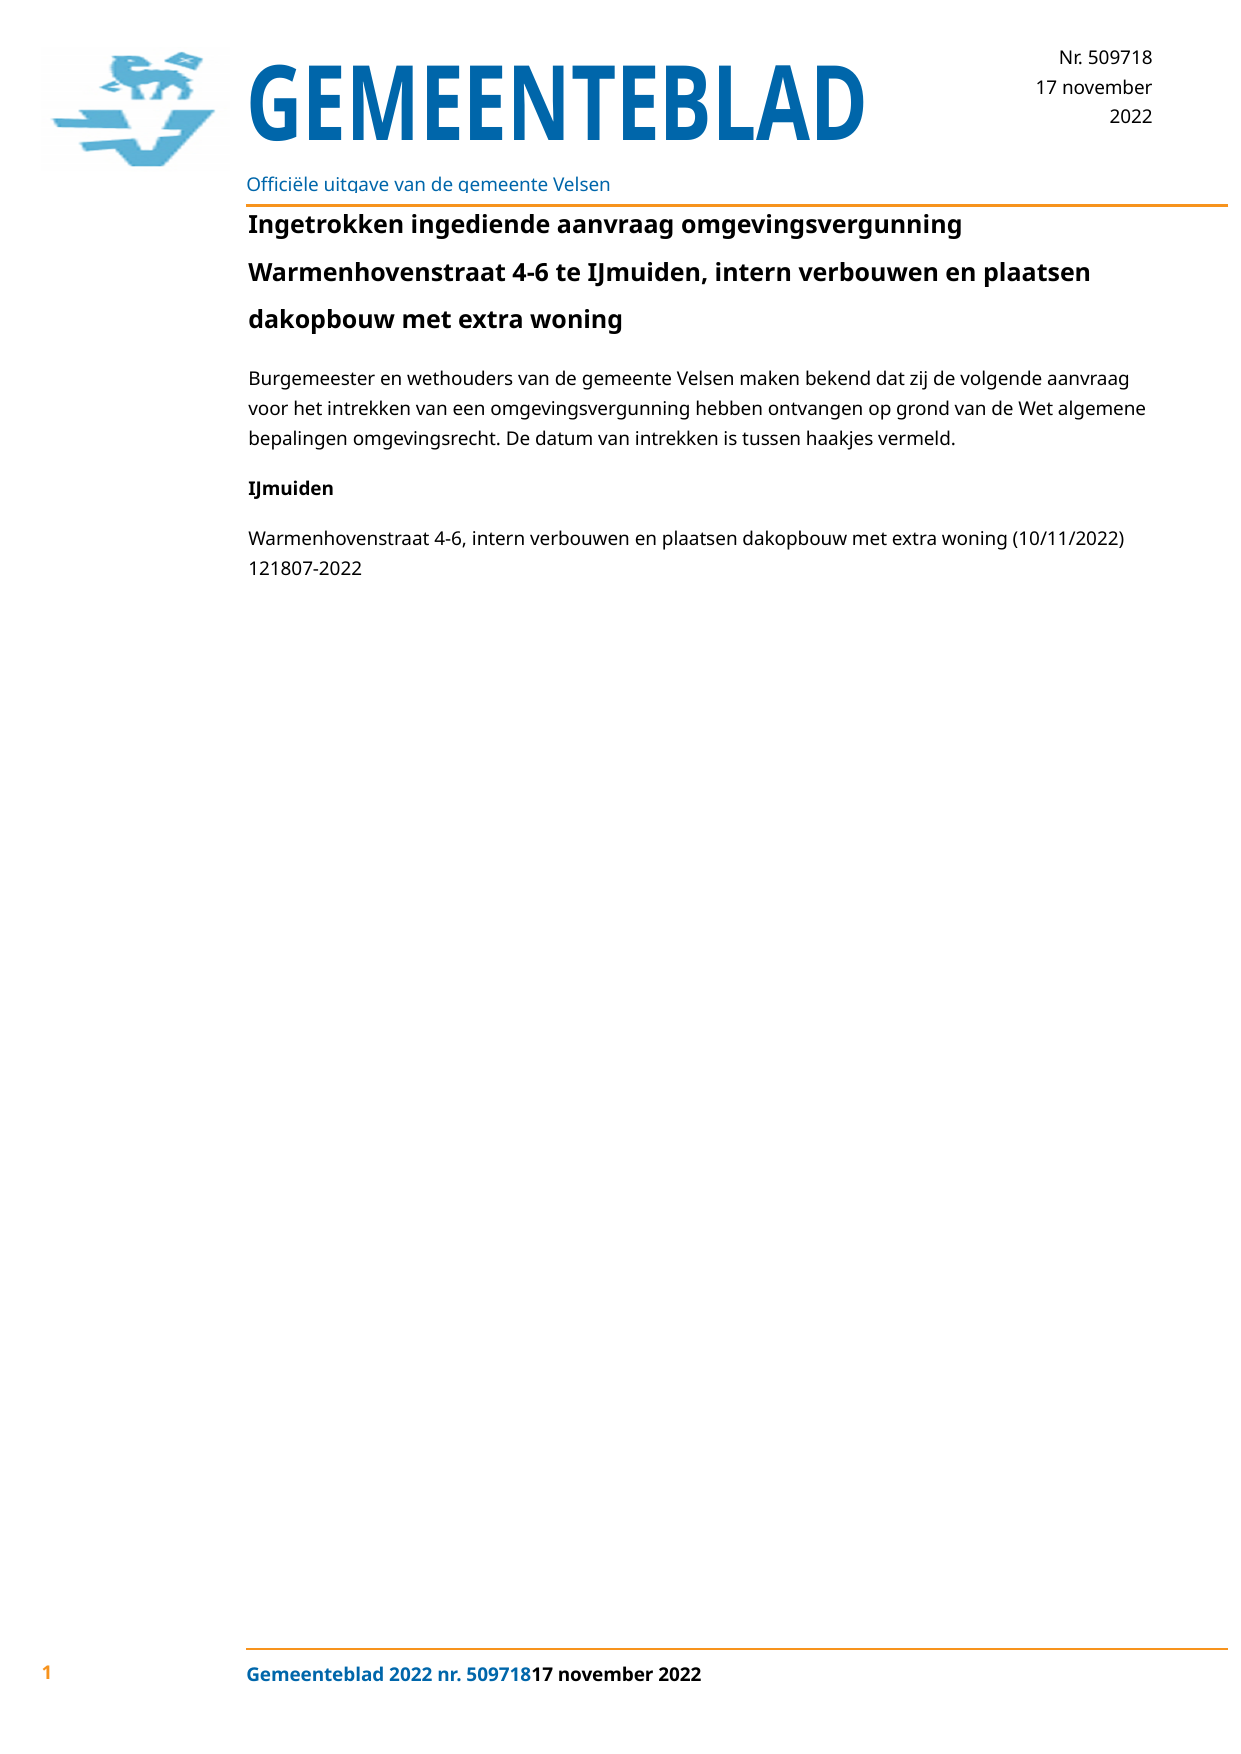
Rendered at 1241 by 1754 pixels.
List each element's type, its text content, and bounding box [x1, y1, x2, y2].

text IJmuiden [248, 475, 1152, 501]
text Ingetrokken ingediende aanvraag omgevingsvergunning Warmenhovenstraat 4-6 te IJmuiden, intern verbouwen en plaatsen dakopbouw met extra woning [248, 207, 1152, 336]
text Burgemeester en wethouders van de gemeente Velsen maken bekend dat zij de volgende aanvraag voor het intrekken van een omgevingsvergunning hebben ontvangen op grond van de Wet algemene bepalingen omgevingsrecht. De datum van intrekken is tussen haakjes vermeld. [248, 366, 1152, 450]
picture [41, 47, 231, 172]
text Warmenhovenstraat 4-6, intern verbouwen en plaatsen dakopbouw met extra woning (10/11/2022) 121807-2022 [248, 526, 1152, 581]
